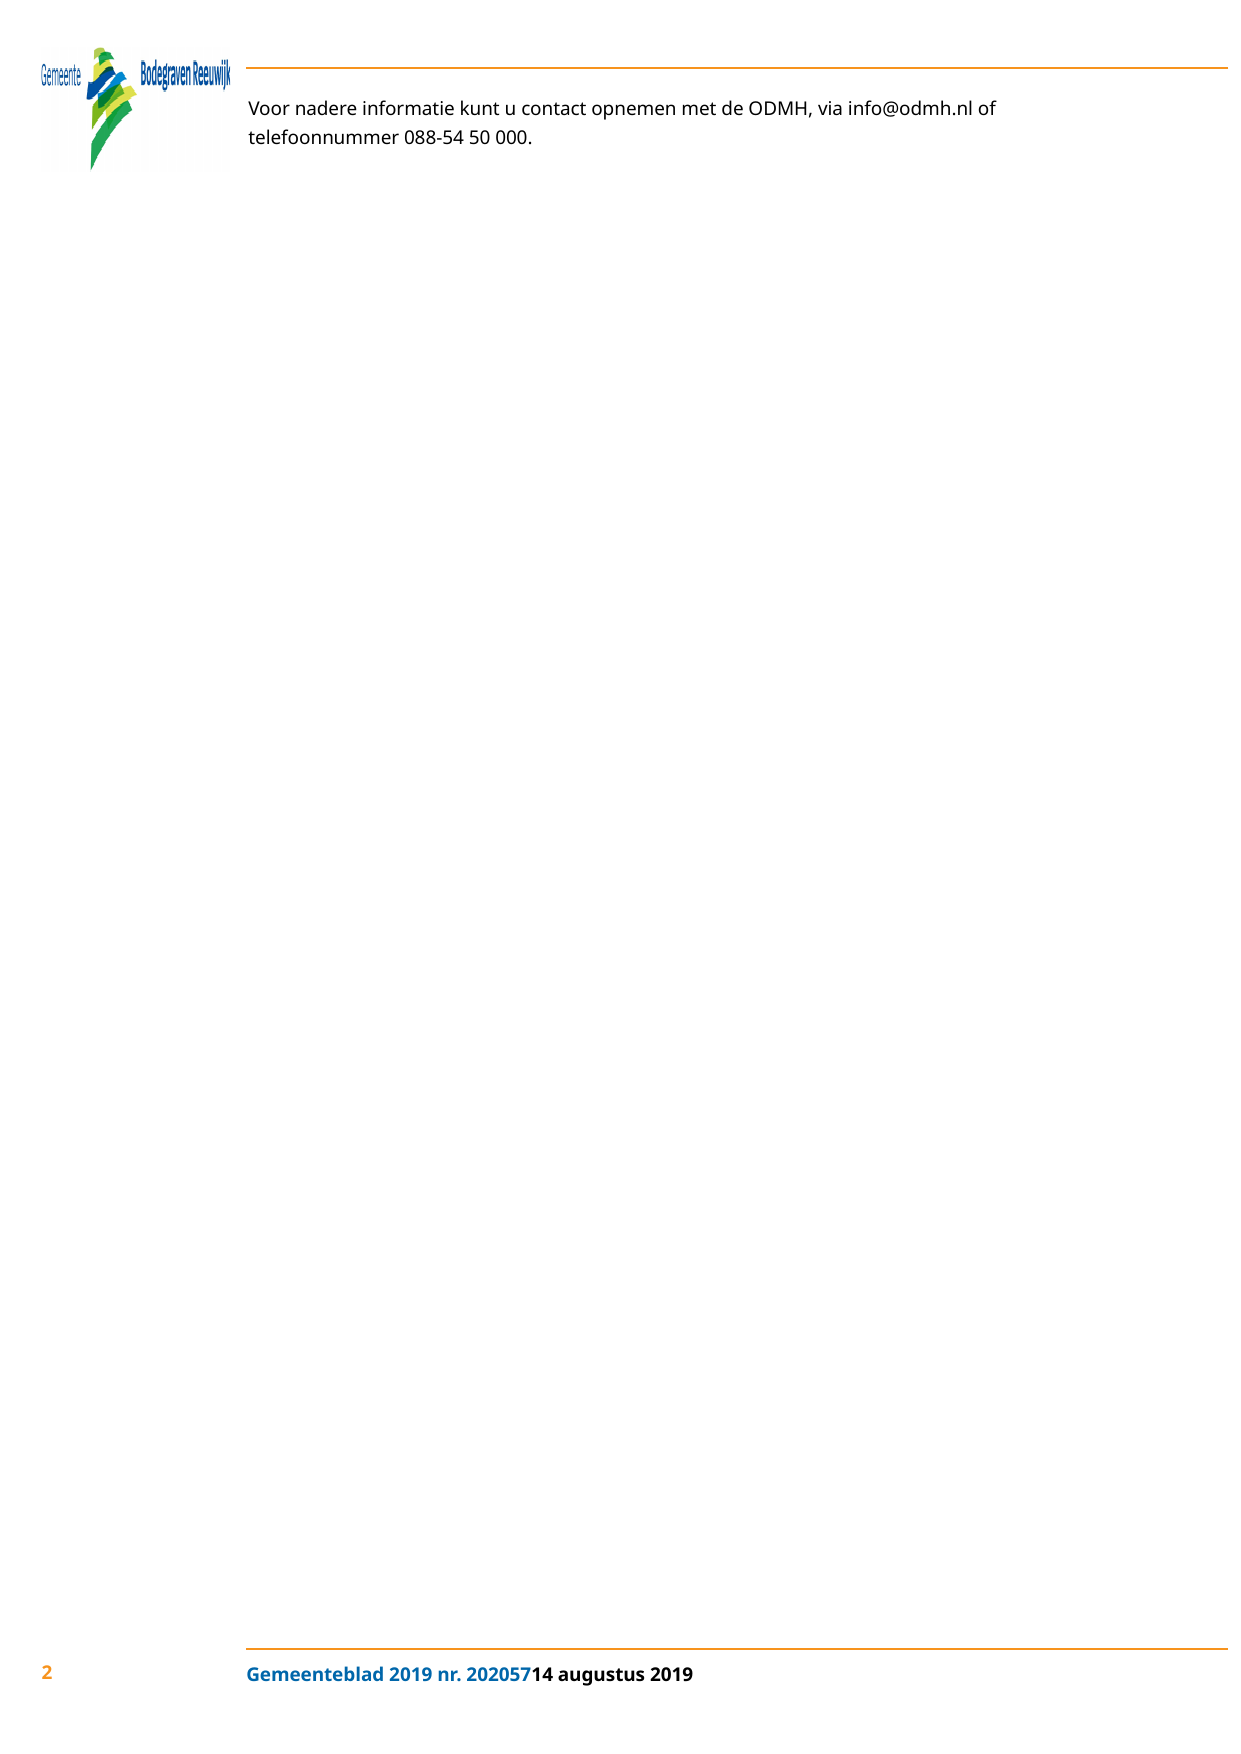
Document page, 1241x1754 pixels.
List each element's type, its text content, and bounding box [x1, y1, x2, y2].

picture [41, 47, 231, 172]
text Voor nadere informatie kunt u contact opnemen met de ODMH, via info@odmh.nl of telefoonnummer 088-54 50 000. [248, 95, 1152, 150]
